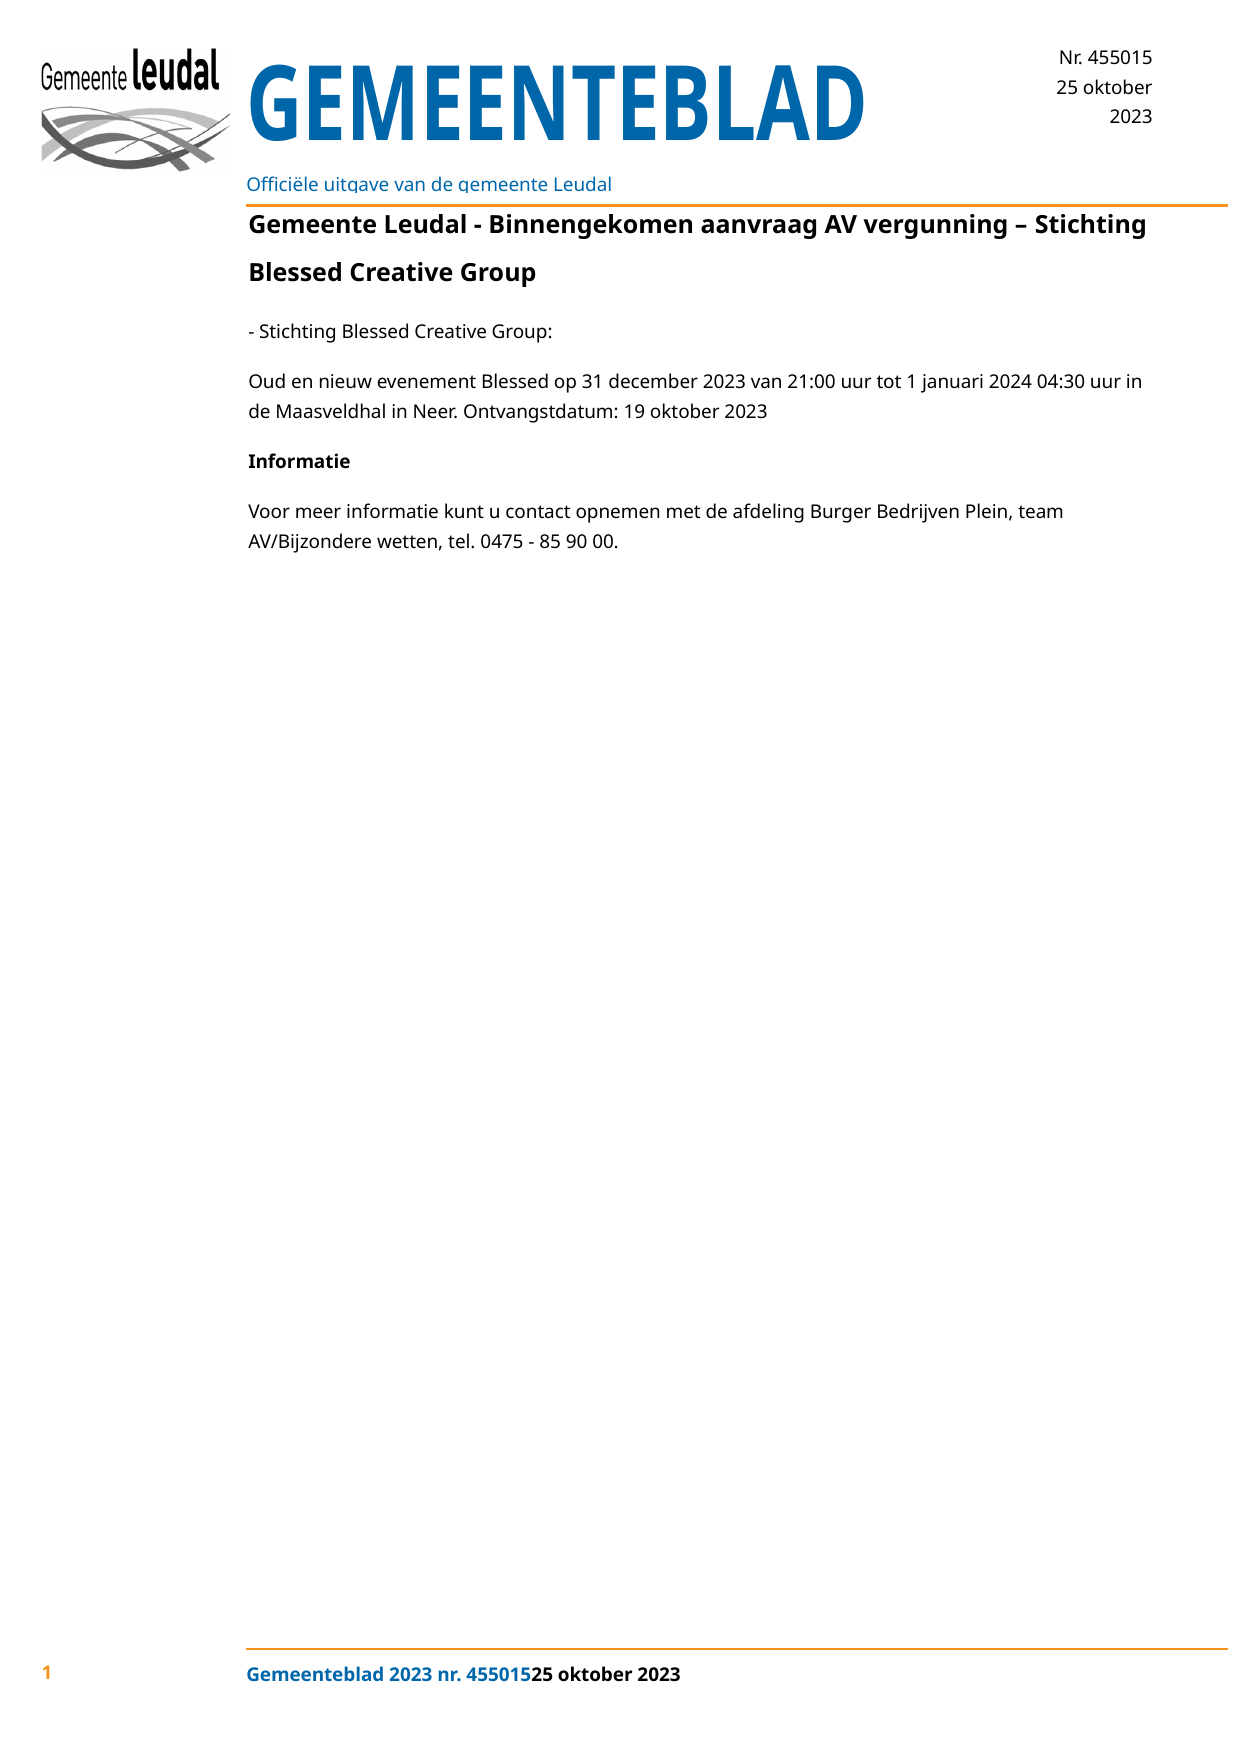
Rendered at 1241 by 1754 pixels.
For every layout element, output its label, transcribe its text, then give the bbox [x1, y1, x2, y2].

text Voor meer informatie kunt u contact opnemen met de afdeling Burger Bedrijven Plein, team AV/Bijzondere wetten, tel. 0475 - 85 90 00. [248, 499, 1152, 554]
text - Stichting Blessed Creative Group: [248, 318, 1152, 344]
text Oud en nieuw evenement Blessed op 31 december 2023 van 21:00 uur tot 1 januari 2024 04:30 uur in de Maasveldhal in Neer. Ontvangstdatum: 19 oktober 2023 [248, 368, 1152, 424]
text Informatie [248, 448, 1152, 474]
text Gemeente Leudal - Binnengekomen aanvraag AV vergunning – Stichting Blessed Creative Group [248, 207, 1152, 288]
picture [41, 47, 231, 172]
